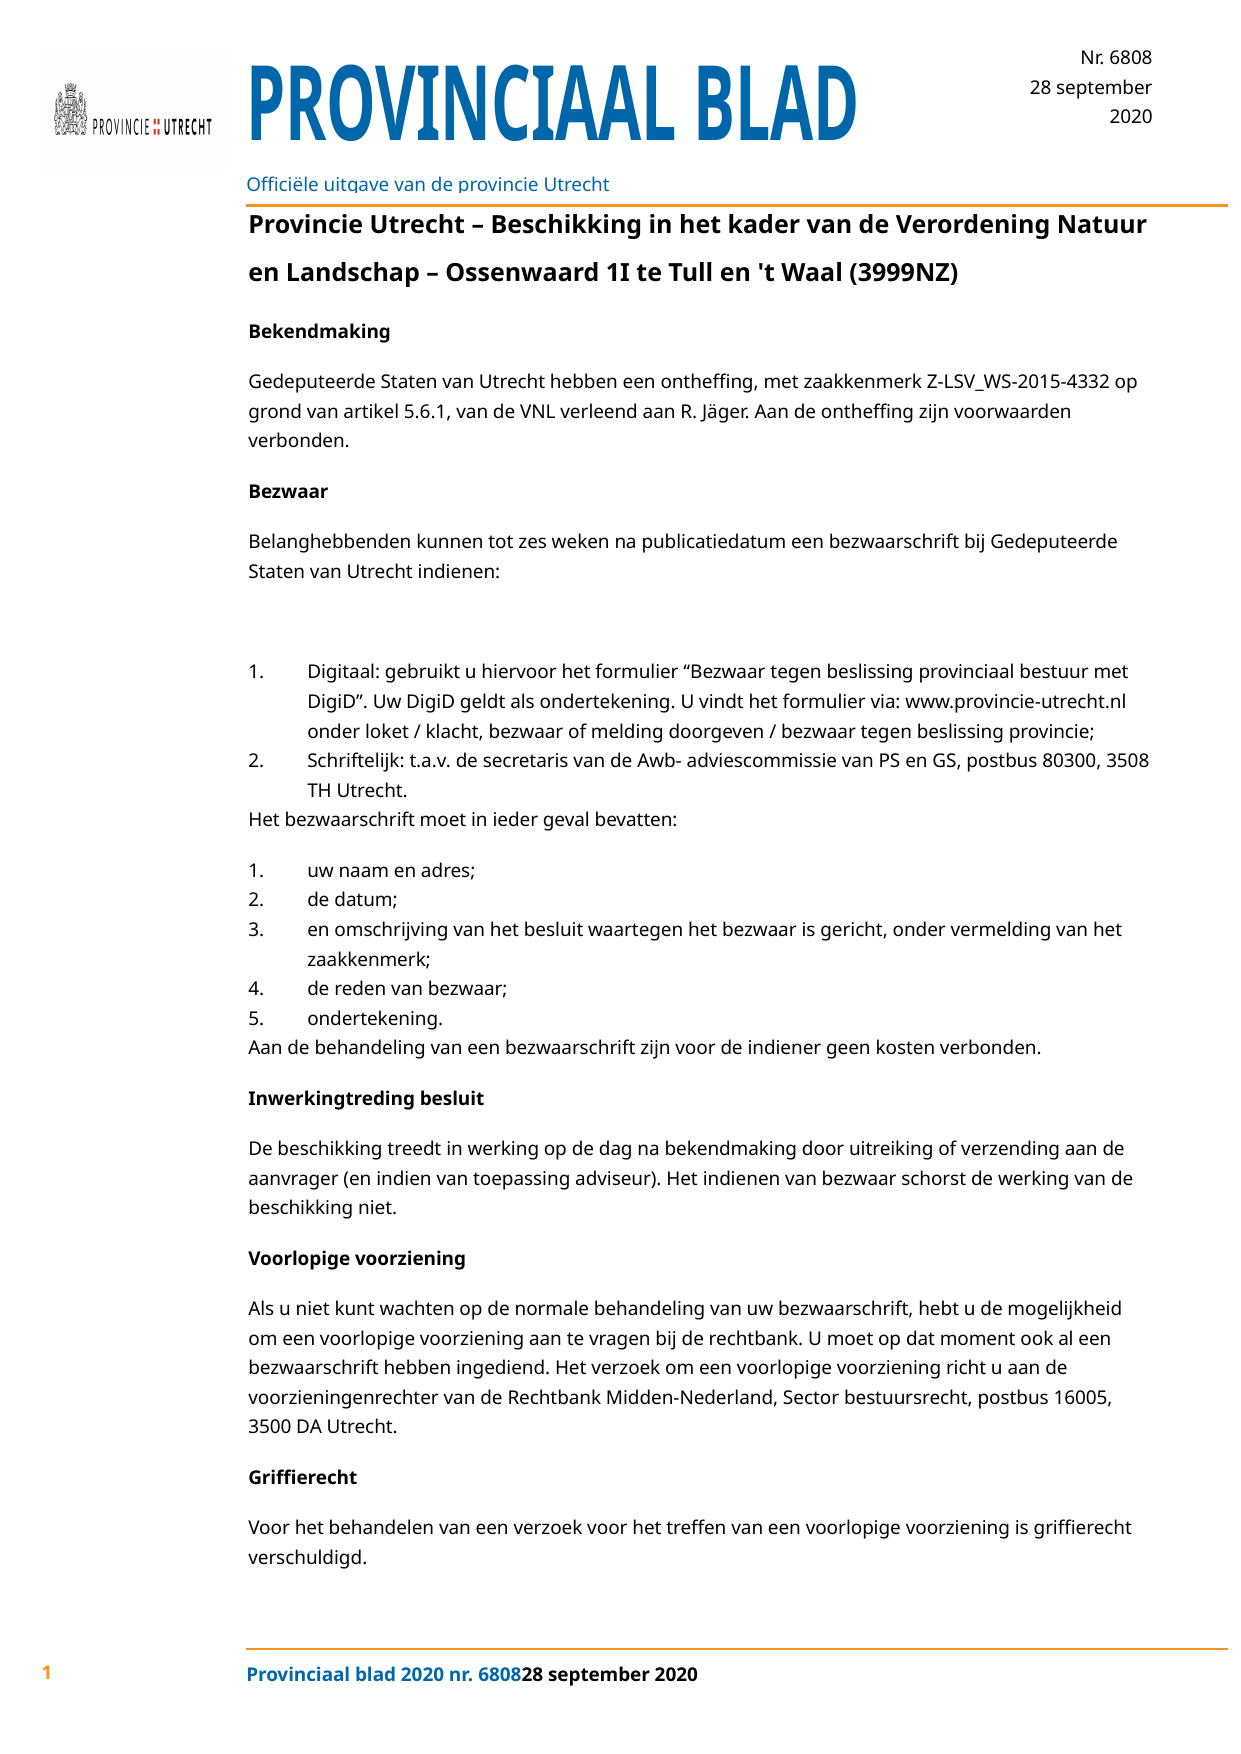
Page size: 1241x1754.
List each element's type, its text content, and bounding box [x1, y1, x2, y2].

picture [41, 47, 231, 172]
text Inwerkingtreding besluit [248, 1085, 1152, 1111]
text Griffierecht [248, 1464, 1152, 1490]
text Bezwaar [248, 478, 1152, 504]
text Belanghebbenden kunnen tot zes weken na publicatiedatum een bezwaarschrift bij Gedeputeerde Staten van Utrecht indienen: [248, 528, 1152, 584]
text Aan de behandeling van een bezwaarschrift zijn voor de indiener geen kosten verbonden. [248, 1034, 1152, 1060]
text Provincie Utrecht – Beschikking in het kader van de Verordening Natuur en Landschap – Ossenwaard 1I te Tull en 't Waal (3999NZ) [248, 207, 1152, 288]
list en omschrijving van het besluit waartegen het bezwaar is gericht, onder vermelding van het zaakkenmerk; [248, 916, 1152, 972]
text Gedeputeerde Staten van Utrecht hebben een ontheffing, met zaakkenmerk Z-LSV_WS-2015-4332 op grond van artikel 5.6.1, van de VNL verleend aan R. Jäger. Aan de ontheffing zijn voorwaarden verbonden. [248, 368, 1152, 453]
text Voorlopige voorziening [248, 1245, 1152, 1271]
list uw naam en adres; [248, 857, 1152, 883]
list de datum; [248, 887, 1152, 912]
text Bekendmaking [248, 318, 1152, 344]
list Digitaal: gebruikt u hiervoor het formulier “Bezwaar tegen beslissing provinciaal bestuur met DigiD”. Uw DigiD geldt als ondertekening. U vindt het formulier via: www.provincie-utrecht.nl onder loket / klacht, bezwaar of melding doorgeven / bezwaar tegen beslissing provincie; [248, 659, 1152, 744]
list Schriftelijk: t.a.v. de secretaris van de Awb- adviescommissie van PS en GS, postbus 80300, 3508 TH Utrecht. [248, 747, 1152, 803]
text Als u niet kunt wachten op de normale behandeling van uw bezwaarschrift, hebt u de mogelijkheid om een voorlopige voorziening aan te vragen bij de rechtbank. U moet op dat moment ook al een bezwaarschrift hebben ingediend. Het verzoek om een voorlopige voorziening richt u aan de voorzieningenrechter van de Rechtbank Midden-Nederland, Sector bestuursrecht, postbus 16005, 3500 DA Utrecht. [248, 1295, 1152, 1439]
text Voor het behandelen van een verzoek voor het treffen van een voorlopige voorziening is griffierecht verschuldigd. [248, 1514, 1152, 1570]
list de reden van bezwaar; [248, 975, 1152, 1001]
text De beschikking treedt in werking op de dag na bekendmaking door uitreiking of verzending aan de aanvrager (en indien van toepassing adviseur). Het indienen van bezwaar schorst de werking van de beschikking niet. [248, 1135, 1152, 1220]
text Het bezwaarschrift moet in ieder geval bevatten: [248, 807, 1152, 832]
list ondertekening. [248, 1005, 1152, 1031]
